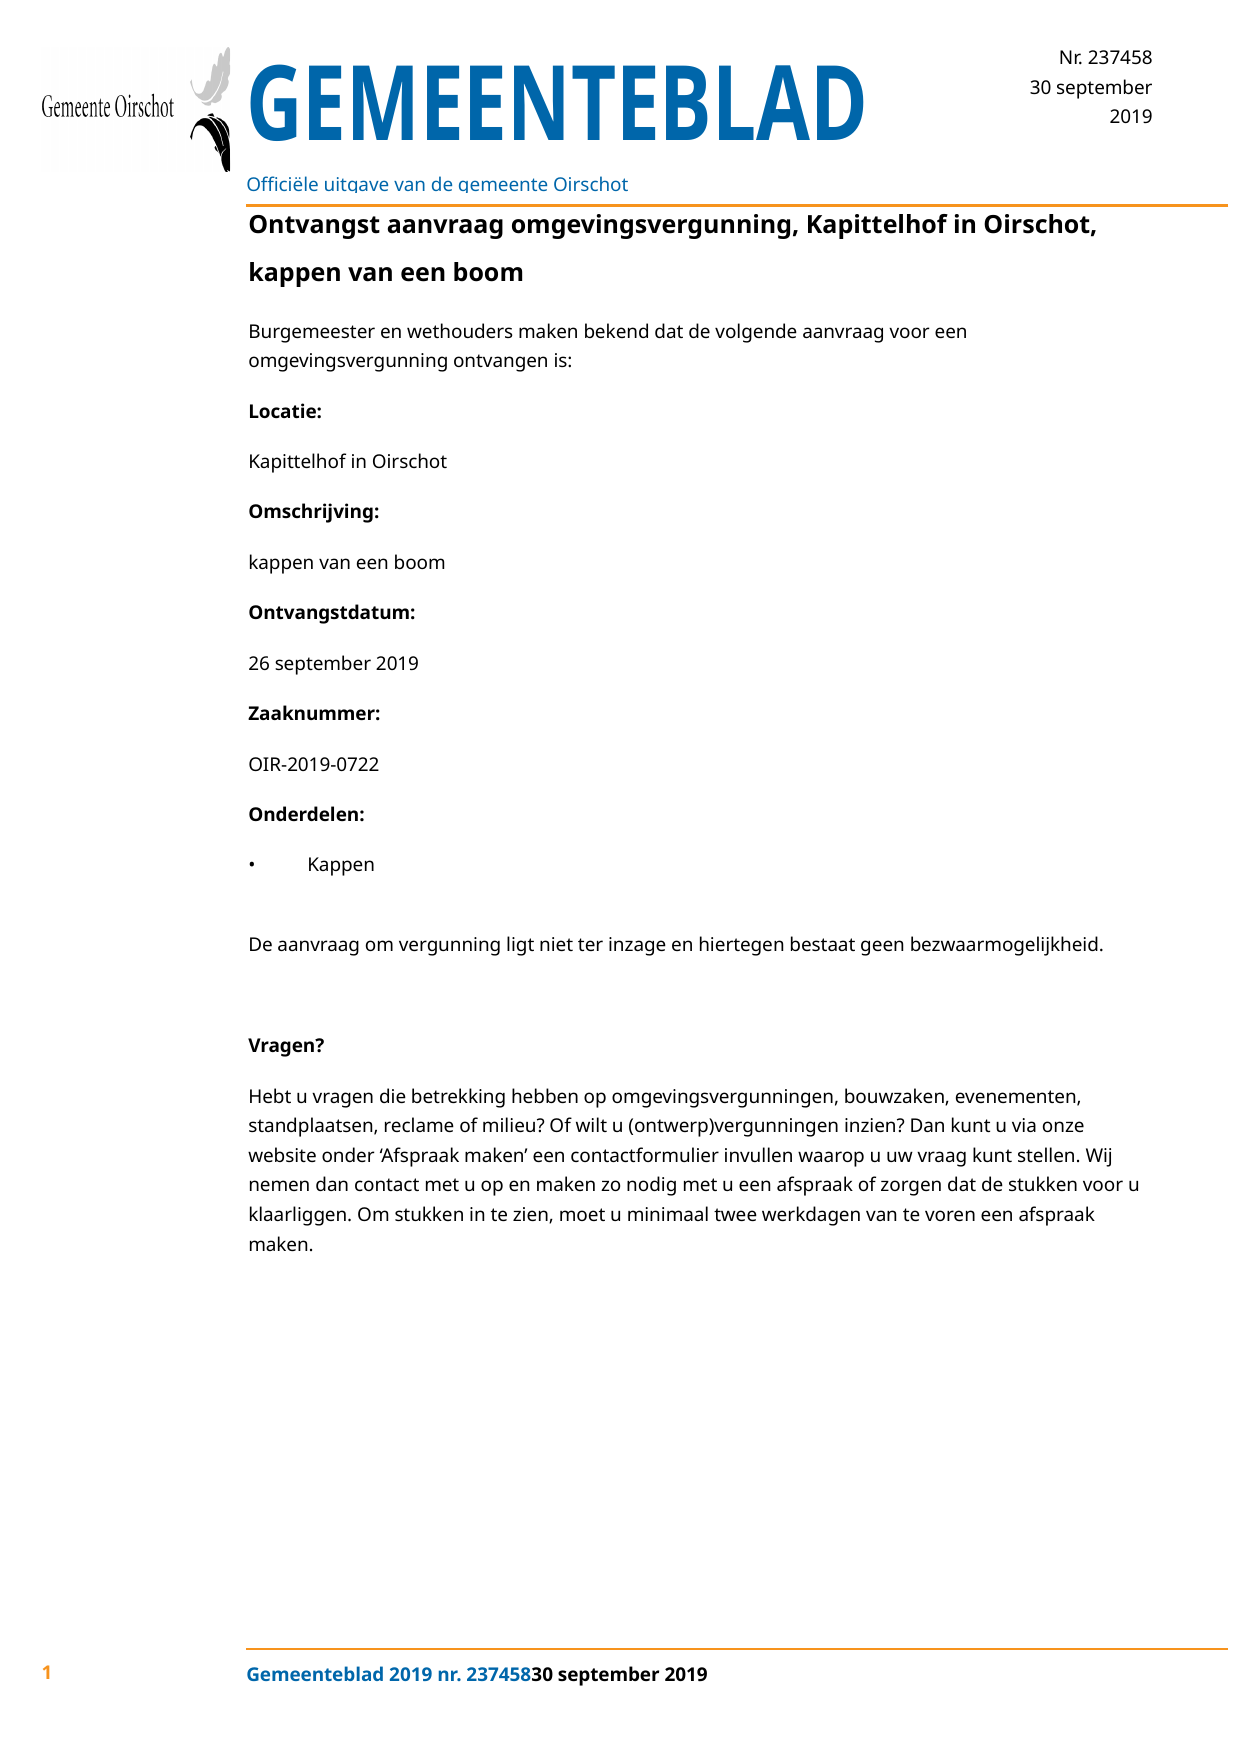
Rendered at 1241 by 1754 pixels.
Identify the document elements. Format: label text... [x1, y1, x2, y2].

text Locatie: [248, 398, 1152, 424]
text Onderdelen: [248, 801, 1152, 827]
text Hebt u vragen die betrekking hebben op omgevingsvergunningen, bouwzaken, evenementen, standplaatsen, reclame of milieu? Of wilt u (ontwerp)vergunningen inzien? Dan kunt u via onze website onder ‘Afspraak maken’ een contactformulier invullen waarop u uw vraag kunt stellen. Wij nemen dan contact met u op en maken zo nodig met u een afspraak of zorgen dat de stukken voor u klaarliggen. Om stukken in te zien, moet u minimaal twee werkdagen van te voren een afspraak maken. [248, 1083, 1152, 1257]
text Zaaknummer: [248, 700, 1152, 726]
picture [41, 47, 231, 172]
text Burgemeester en wethouders maken bekend dat de volgende aanvraag voor een omgevingsvergunning ontvangen is: [248, 318, 1152, 373]
text Omschrijving: [248, 499, 1152, 524]
text Ontvangst aanvraag omgevingsvergunning, Kapittelhof in Oirschot, kappen van een boom [248, 207, 1152, 288]
text kappen van een boom [248, 549, 1152, 575]
text Vragen? [248, 1032, 1152, 1058]
list Kappen [248, 852, 1152, 877]
text Ontvangstdatum: [248, 599, 1152, 625]
text De aanvraag om vergunning ligt niet ter inzage en hiertegen bestaat geen bezwaarmogelijkheid. [248, 932, 1152, 957]
text Kapittelhof in Oirschot [248, 448, 1152, 474]
text 26 september 2019 [248, 650, 1152, 676]
text OIR-2019-0722 [248, 751, 1152, 777]
